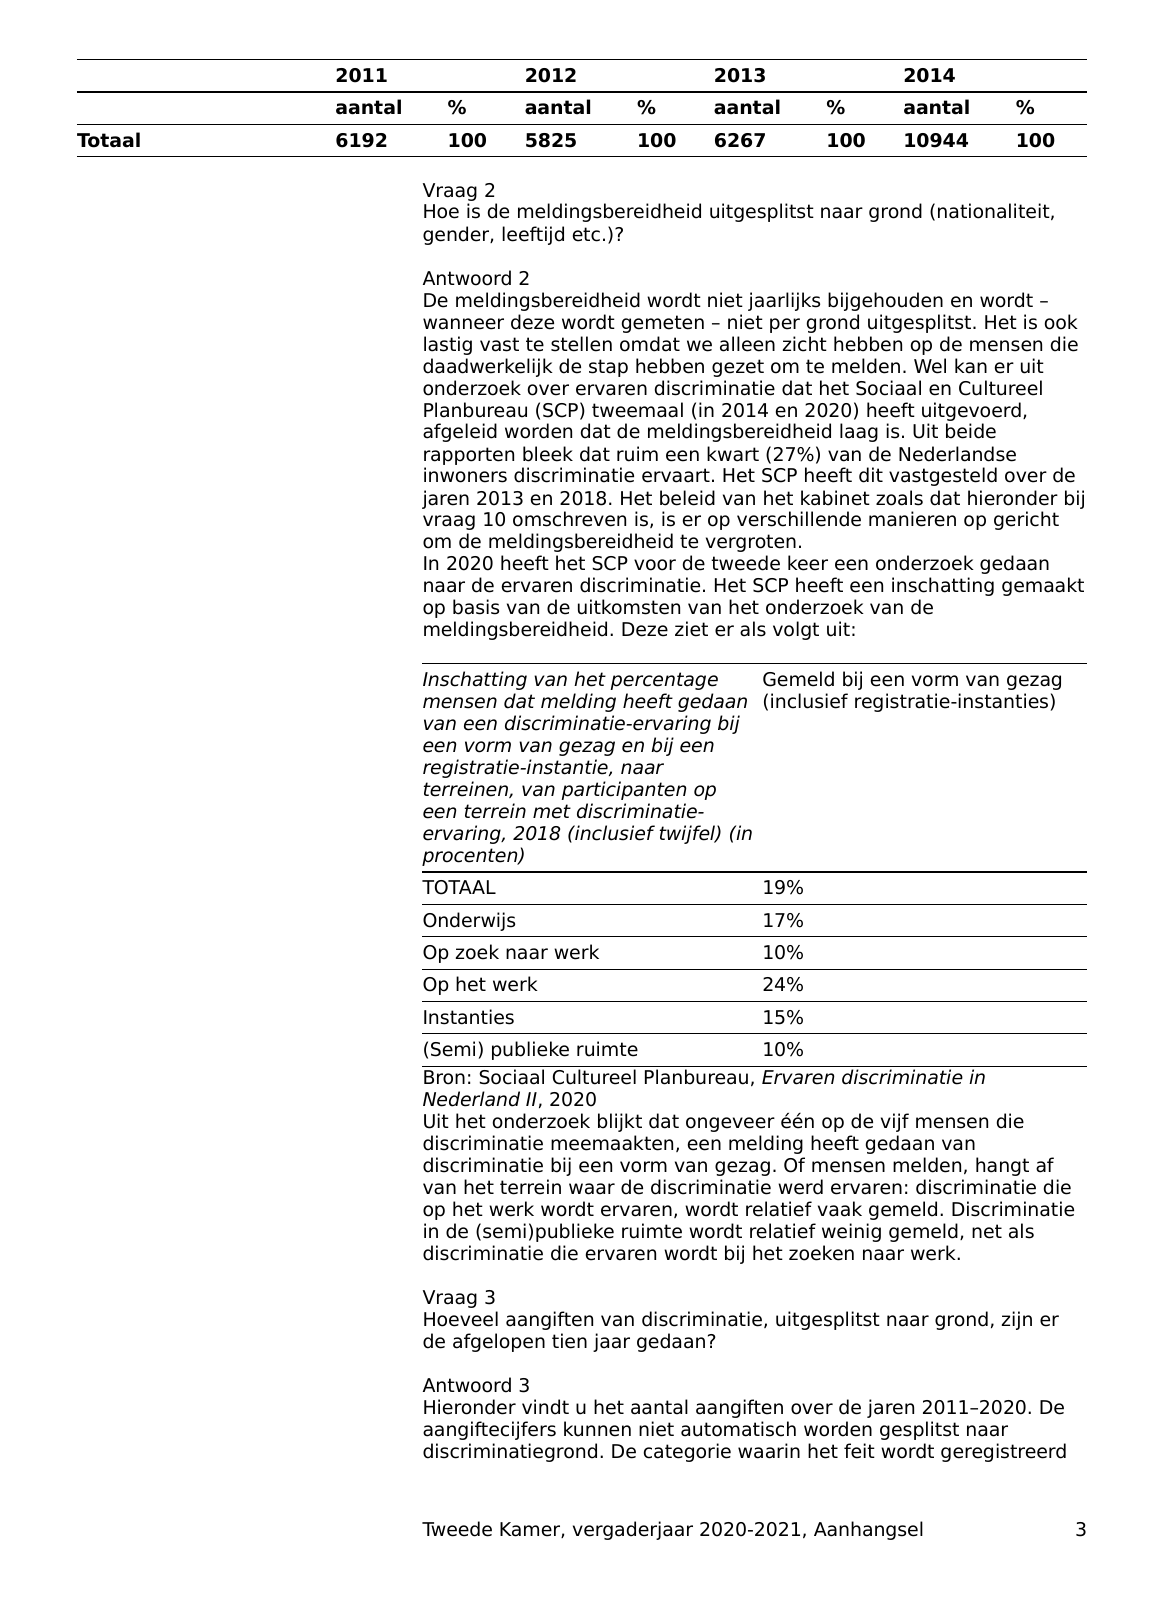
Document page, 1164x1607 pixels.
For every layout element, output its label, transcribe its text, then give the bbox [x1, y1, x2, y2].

table_cell 19% [756, 873, 1087, 904]
table_cell Instanties [422, 1002, 756, 1033]
table_cell aantal [897, 93, 1009, 124]
text Hoe is de meldingsbereidheid uitgesplitst naar grond (nationaliteit, gender, leeftijd etc.)? [422, 201, 1087, 245]
table_header [77, 60, 329, 91]
table_cell 15% [756, 1002, 1087, 1033]
table_cell [77, 93, 329, 124]
table_cell % [1010, 93, 1087, 124]
table_cell aantal [708, 93, 820, 124]
table_cell 17% [756, 905, 1087, 936]
table_cell 10% [756, 1034, 1087, 1066]
table_header 2011 [329, 60, 518, 91]
table_cell TOTAAL [422, 873, 756, 904]
table_cell % [631, 93, 708, 124]
table_cell Op zoek naar werk [422, 937, 756, 968]
table_cell 10944 [897, 125, 1009, 156]
text In 2020 heeft het SCP voor de tweede keer een onderzoek gedaan naar de ervaren discriminatie. Het SCP heeft een inschatting gemaakt op basis van de uitkomsten van het onderzoek van de meldingsbereidheid. Deze ziet er als volgt uit: [422, 553, 1087, 641]
table_cell 6267 [708, 125, 820, 156]
text Antwoord 2 [422, 268, 1087, 289]
text Hoeveel aangiften van discriminatie, uitgesplitst naar grond, zijn er de afgelopen tien jaar gedaan? [422, 1309, 1087, 1353]
text Uit het onderzoek blijkt dat ongeveer één op de vijf mensen die discriminatie meemaakten, een melding heeft gedaan van discriminatie bij een vorm van gezag. Of mensen melden, hangt af van het terrein waar de discriminatie werd ervaren: discriminatie die op het werk wordt ervaren, wordt relatief vaak gemeld. Discriminatie in de (semi)publieke ruimte wordt relatief weinig gemeld, net als discriminatie die ervaren wordt bij het zoeken naar werk. [422, 1111, 1087, 1264]
table_header Gemeld bij een vorm van gezag (inclusief registratie-instanties) [756, 664, 1087, 871]
table_cell aantal [329, 93, 442, 124]
table_header 2012 [519, 60, 708, 91]
table_cell 100 [442, 125, 518, 156]
text Antwoord 3 [422, 1375, 1087, 1397]
table_header 2014 [897, 60, 1087, 91]
table_cell 6192 [329, 125, 442, 156]
table_cell Bron: Sociaal Cultureel Planbureau, Ervaren discriminatie in Nederland II, 2020 [422, 1067, 1087, 1111]
table_cell 24% [756, 970, 1087, 1001]
table_cell 100 [1010, 125, 1087, 156]
text Hieronder vindt u het aantal aangiften over de jaren 2011–2020. De aangiftecijfers kunnen niet automatisch worden gesplitst naar discriminatiegrond. De categorie waarin het feit wordt geregistreerd [422, 1397, 1087, 1463]
table_cell % [442, 93, 518, 124]
table_cell (Semi) publieke ruimte [422, 1034, 756, 1066]
table_cell % [820, 93, 897, 124]
text Vraag 3 [422, 1287, 1087, 1309]
table_cell Onderwijs [422, 905, 756, 936]
table_cell 10% [756, 937, 1087, 968]
table_cell 5825 [519, 125, 631, 156]
table_cell aantal [519, 93, 631, 124]
table_cell Op het werk [422, 970, 756, 1001]
table_header 2013 [708, 60, 897, 91]
text De meldingsbereidheid wordt niet jaarlijks bijgehouden en wordt – wanneer deze wordt gemeten – niet per grond uitgesplitst. Het is ook lastig vast te stellen omdat we alleen zicht hebben op de mensen die daadwerkelijk de stap hebben gezet om te melden. Wel kan er uit onderzoek over ervaren discriminatie dat het Sociaal en Cultureel Planbureau (SCP) tweemaal (in 2014 en 2020) heeft uitgevoerd, afgeleid worden dat de meldingsbereidheid laag is. Uit beide rapporten bleek dat ruim een kwart (27%) van de Nederlandse inwoners discriminatie ervaart. Het SCP heeft dit vastgesteld over de jaren 2013 en 2018. Het beleid van het kabinet zoals dat hieronder bij vraag 10 omschreven is, is er op verschillende manieren op gericht om de meldingsbereidheid te vergroten. [422, 289, 1087, 553]
table_cell 100 [820, 125, 897, 156]
table_cell 100 [631, 125, 708, 156]
table_header Inschatting van het percentage mensen dat melding heeft gedaan van een discriminatie-ervaring bij een vorm van gezag en bij een registratie-instantie, naar terreinen, van participanten op een terrein met discriminatie-ervaring, 2018 (inclusief twijfel) (in procenten) [422, 664, 756, 871]
table_cell Totaal [77, 125, 329, 156]
text Vraag 2 [422, 179, 1087, 201]
